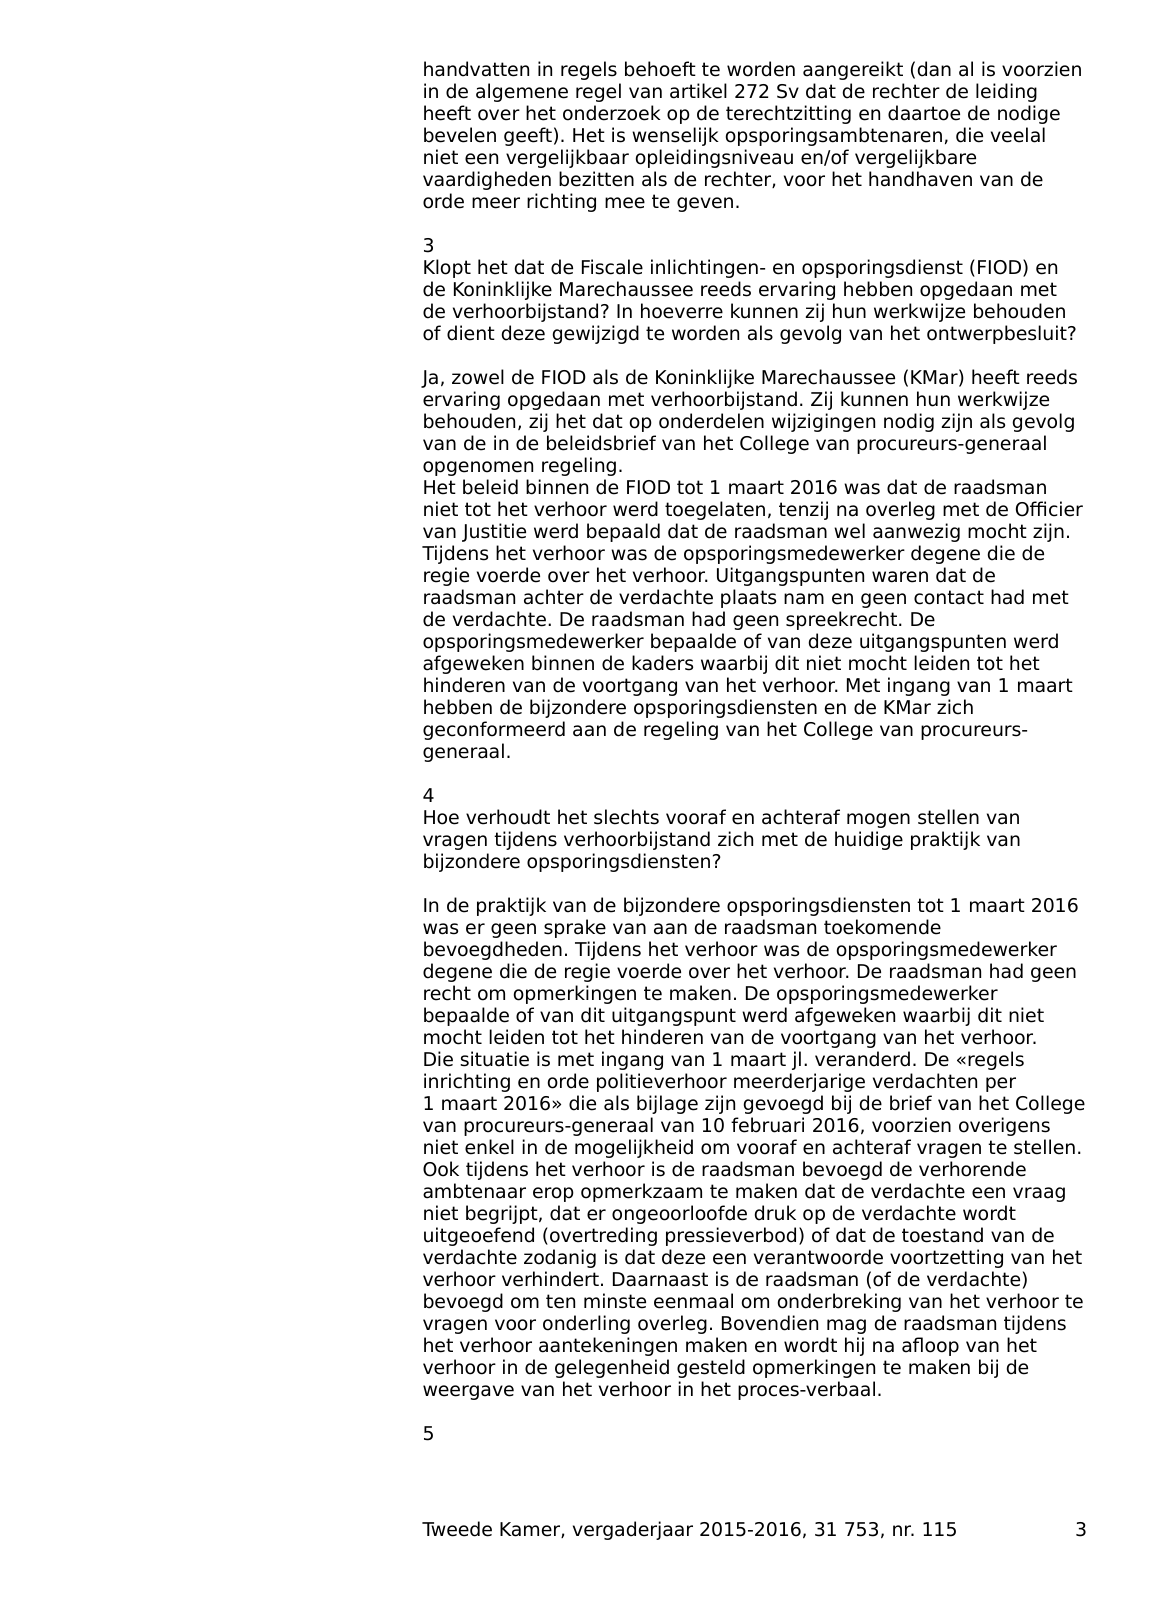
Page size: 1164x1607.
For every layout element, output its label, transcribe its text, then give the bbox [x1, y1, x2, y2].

text 4 [422, 785, 1087, 807]
text Die situatie is met ingang van 1 maart jl. veranderd. De «regels inrichting en orde politieverhoor meerderjarige verdachten per 1 maart 2016» die als bijlage zijn gevoegd bij de brief van het College van procureurs-generaal van 10 februari 2016, voorzien overigens niet enkel in de mogelijkheid om vooraf en achteraf vragen te stellen. Ook tijdens het verhoor is de raadsman bevoegd de verhorende ambtenaar erop opmerkzaam te maken dat de verdachte een vraag niet begrijpt, dat er ongeoorloofde druk op de verdachte wordt uitgeoefend (overtreding pressieverbod) of dat de toestand van de verdachte zodanig is dat deze een verantwoorde voortzetting van het verhoor verhindert. Daarnaast is de raadsman (of de verdachte) bevoegd om ten minste eenmaal om onderbreking van het verhoor te vragen voor onderling overleg. Bovendien mag de raadsman tijdens het verhoor aantekeningen maken en wordt hij na afloop van het verhoor in de gelegenheid gesteld opmerkingen te maken bij de weergave van het verhoor in het proces-verbaal. [422, 1049, 1087, 1401]
text Klopt het dat de Fiscale inlichtingen- en opsporingsdienst (FIOD) en de Koninklijke Marechaussee reeds ervaring hebben opgedaan met de verhoorbijstand? In hoeverre kunnen zij hun werkwijze behouden of dient deze gewijzigd te worden als gevolg van het ontwerpbesluit? [422, 257, 1087, 345]
text Het beleid binnen de FIOD tot 1 maart 2016 was dat de raadsman niet tot het verhoor werd toegelaten, tenzij na overleg met de Officier van Justitie werd bepaald dat de raadsman wel aanwezig mocht zijn. Tijdens het verhoor was de opsporingsmedewerker degene die de regie voerde over het verhoor. Uitgangspunten waren dat de raadsman achter de verdachte plaats nam en geen contact had met de verdachte. De raadsman had geen spreekrecht. De opsporingsmedewerker bepaalde of van deze uitgangspunten werd afgeweken binnen de kaders waarbij dit niet mocht leiden tot het hinderen van de voortgang van het verhoor. Met ingang van 1 maart hebben de bijzondere opsporingsdiensten en de KMar zich geconformeerd aan de regeling van het College van procureurs-generaal. [422, 477, 1087, 763]
text In de praktijk van de bijzondere opsporingsdiensten tot 1 maart 2016 was er geen sprake van aan de raadsman toekomende bevoegdheden. Tijdens het verhoor was de opsporingsmedewerker degene die de regie voerde over het verhoor. De raadsman had geen recht om opmerkingen te maken. De opsporingsmedewerker bepaalde of van dit uitgangspunt werd afgeweken waarbij dit niet mocht leiden tot het hinderen van de voortgang van het verhoor. [422, 895, 1087, 1049]
text 5 [422, 1423, 1087, 1445]
text handvatten in regels behoeft te worden aangereikt (dan al is voorzien in de algemene regel van artikel 272 Sv dat de rechter de leiding heeft over het onderzoek op de terechtzitting en daartoe de nodige bevelen geeft). Het is wenselijk opsporingsambtenaren, die veelal niet een vergelijkbaar opleidingsniveau en/of vergelijkbare vaardigheden bezitten als de rechter, voor het handhaven van de orde meer richting mee te geven. [422, 59, 1087, 213]
text Ja, zowel de FIOD als de Koninklijke Marechaussee (KMar) heeft reeds ervaring opgedaan met verhoorbijstand. Zij kunnen hun werkwijze behouden, zij het dat op onderdelen wijzigingen nodig zijn als gevolg van de in de beleidsbrief van het College van procureurs-generaal opgenomen regeling. [422, 367, 1087, 477]
text 3 [422, 235, 1087, 257]
text Hoe verhoudt het slechts vooraf en achteraf mogen stellen van vragen tijdens verhoorbijstand zich met de huidige praktijk van bijzondere opsporingsdiensten? [422, 807, 1087, 873]
